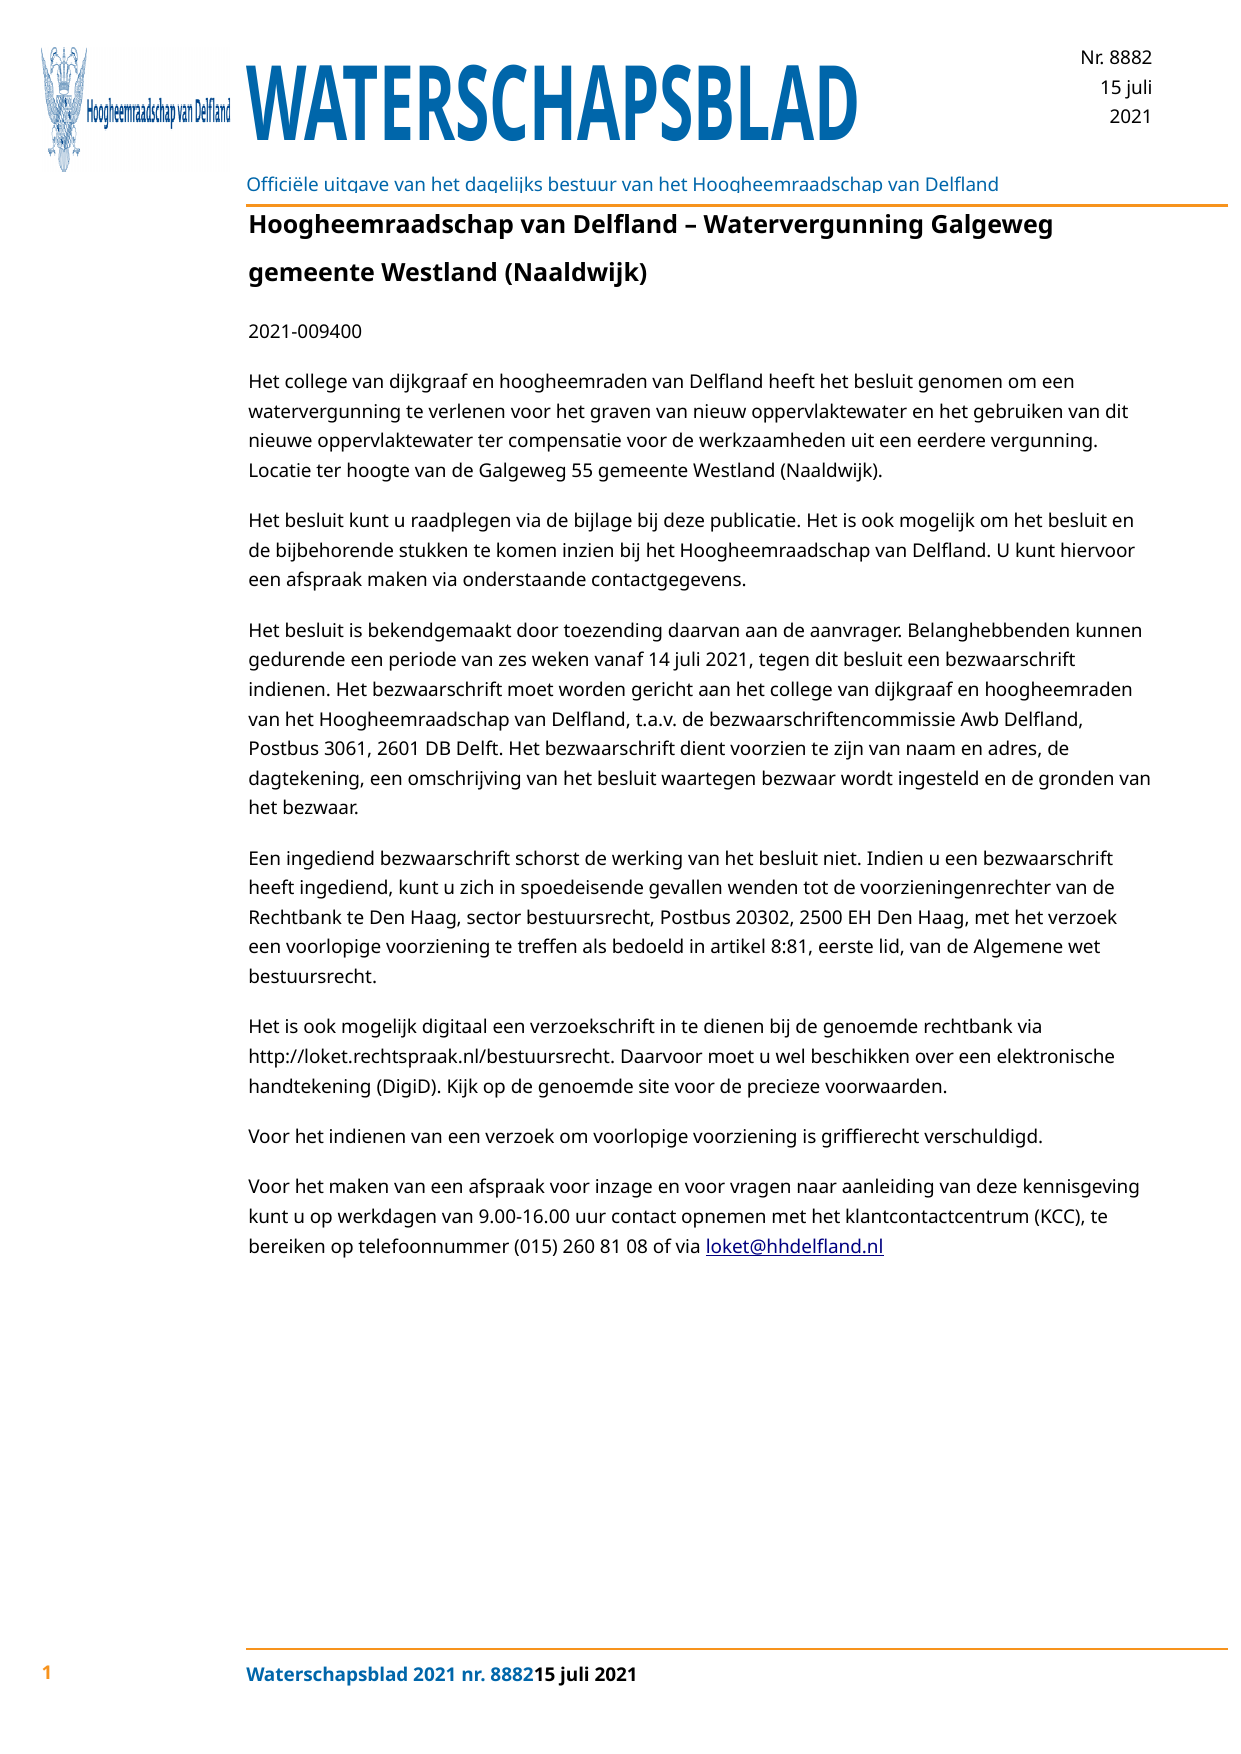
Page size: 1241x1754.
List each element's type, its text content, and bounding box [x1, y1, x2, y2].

text Een ingediend bezwaarschrift schorst de werking van het besluit niet. Indien u een bezwaarschrift heeft ingediend, kunt u zich in spoedeisende gevallen wenden tot de voorzieningenrechter van de Rechtbank te Den Haag, sector bestuursrecht, Postbus 20302, 2500 EH Den Haag, met het verzoek een voorlopige voorziening te treffen als bedoeld in artikel 8:81, eerste lid, van de Algemene wet bestuursrecht. [248, 845, 1152, 989]
text Het is ook mogelijk digitaal een verzoekschrift in te dienen bij de genoemde rechtbank via http://loket.rechtspraak.nl/bestuursrecht. Daarvoor moet u wel beschikken over een elektronische handtekening (DigiD). Kijk op de genoemde site voor de precieze voorwaarden. [248, 1014, 1152, 1099]
text Het besluit kunt u raadplegen via de bijlage bij deze publicatie. Het is ook mogelijk om het besluit en de bijbehorende stukken te komen inzien bij het Hoogheemraadschap van Delfland. U kunt hiervoor een afspraak maken via onderstaande contactgegevens. [248, 507, 1152, 592]
text Het besluit is bekendgemaakt door toezending daarvan aan de aanvrager. Belanghebbenden kunnen gedurende een periode van zes weken vanaf 14 juli 2021, tegen dit besluit een bezwaarschrift indienen. Het bezwaarschrift moet worden gericht aan het college van dijkgraaf en hoogheemraden van het Hoogheemraadschap van Delfland, t.a.v. de bezwaarschriftencommissie Awb Delfland, Postbus 3061, 2601 DB Delft. Het bezwaarschrift dient voorzien te zijn van naam en adres, de dagtekening, een omschrijving van het besluit waartegen bezwaar wordt ingesteld en de gronden van het bezwaar. [248, 617, 1152, 820]
text Voor het maken van een afspraak voor inzage en voor vragen naar aanleiding van deze kennisgeving kunt u op werkdagen van 9.00-16.00 uur contact opnemen met het klantcontactcentrum (KCC), te bereiken op telefoonnummer (015) 260 81 08 of via loket@hhdelfland.nl [248, 1174, 1152, 1259]
text 2021-009400 [248, 318, 1152, 344]
text Hoogheemraadschap van Delfland – Watervergunning Galgeweg gemeente Westland (Naaldwijk) [248, 207, 1152, 288]
text Voor het indienen van een verzoek om voorlopige voorziening is griffierecht verschuldigd. [248, 1123, 1152, 1149]
picture [41, 47, 231, 172]
text Het college van dijkgraaf en hoogheemraden van Delfland heeft het besluit genomen om een watervergunning te verlenen voor het graven van nieuw oppervlaktewater en het gebruiken van dit nieuwe oppervlaktewater ter compensatie voor de werkzaamheden uit een eerdere vergunning. Locatie ter hoogte van de Galgeweg 55 gemeente Westland (Naaldwijk). [248, 368, 1152, 483]
